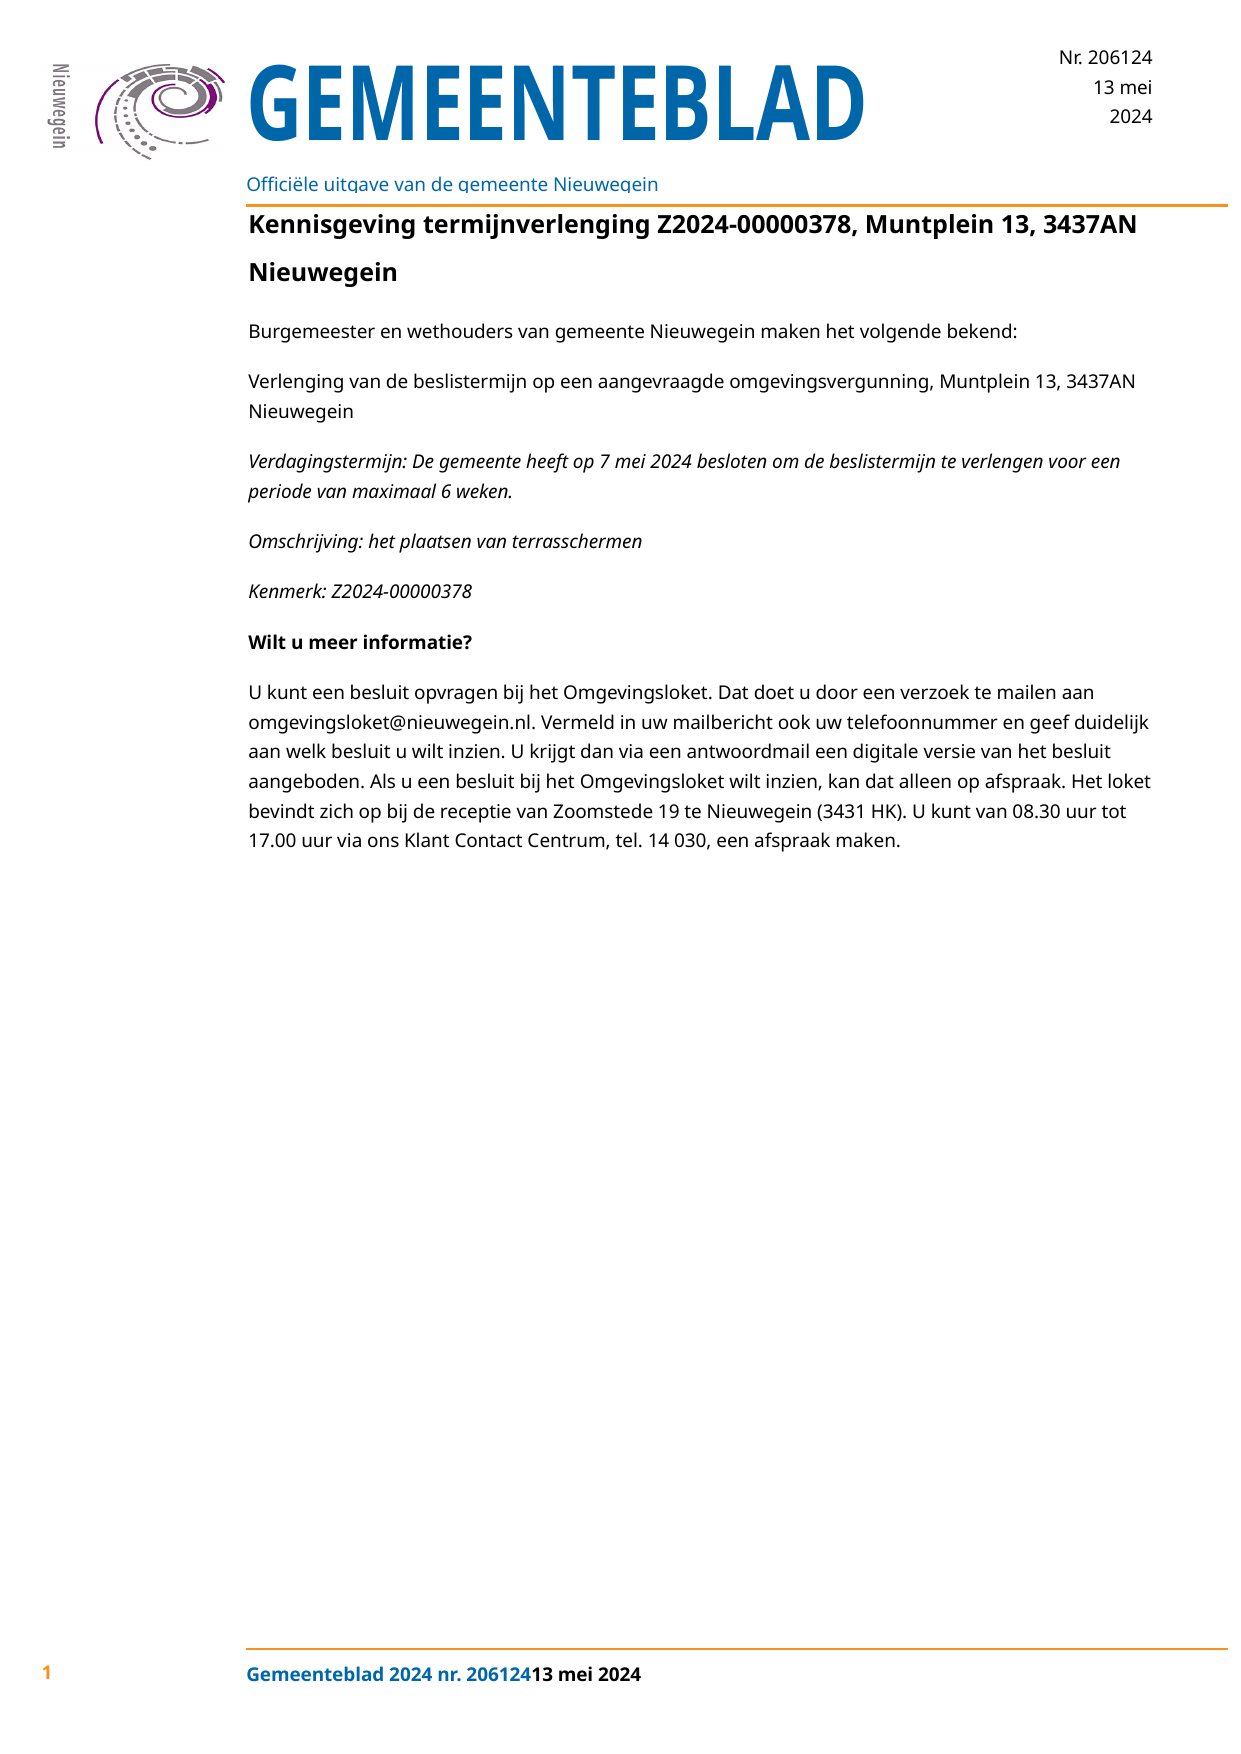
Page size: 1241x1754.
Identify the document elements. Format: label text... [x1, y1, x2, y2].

text Verdagingstermijn: De gemeente heeft op 7 mei 2024 besloten om de beslistermijn te verlengen voor een periode van maximaal 6 weken. [248, 448, 1152, 504]
text U kunt een besluit opvragen bij het Omgevingsloket. Dat doet u door een verzoek te mailen aan omgevingsloket@nieuwegein.nl. Vermeld in uw mailbericht ook uw telefoonnummer en geef duidelijk aan welk besluit u wilt inzien. U krijgt dan via een antwoordmail een digitale versie van het besluit aangeboden. Als u een besluit bij het Omgevingsloket wilt inzien, kan dat alleen op afspraak. Het loket bevindt zich op bij de receptie van Zoomstede 19 te Nieuwegein (3431 HK). U kunt van 08.30 uur tot 17.00 uur via ons Klant Contact Centrum, tel. 14 030, een afspraak maken. [248, 679, 1152, 853]
text Wilt u meer informatie? [248, 629, 1152, 655]
text Kennisgeving termijnverlenging Z2024-00000378, Muntplein 13, 3437AN Nieuwegein [248, 207, 1152, 288]
text Verlenging van de beslistermijn op een aangevraagde omgevingsvergunning, Muntplein 13, 3437AN Nieuwegein [248, 368, 1152, 424]
picture [41, 47, 231, 172]
text Kenmerk: Z2024-00000378 [248, 579, 1152, 604]
text Omschrijving: het plaatsen van terrasschermen [248, 528, 1152, 554]
text Burgemeester en wethouders van gemeente Nieuwegein maken het volgende bekend: [248, 318, 1152, 344]
